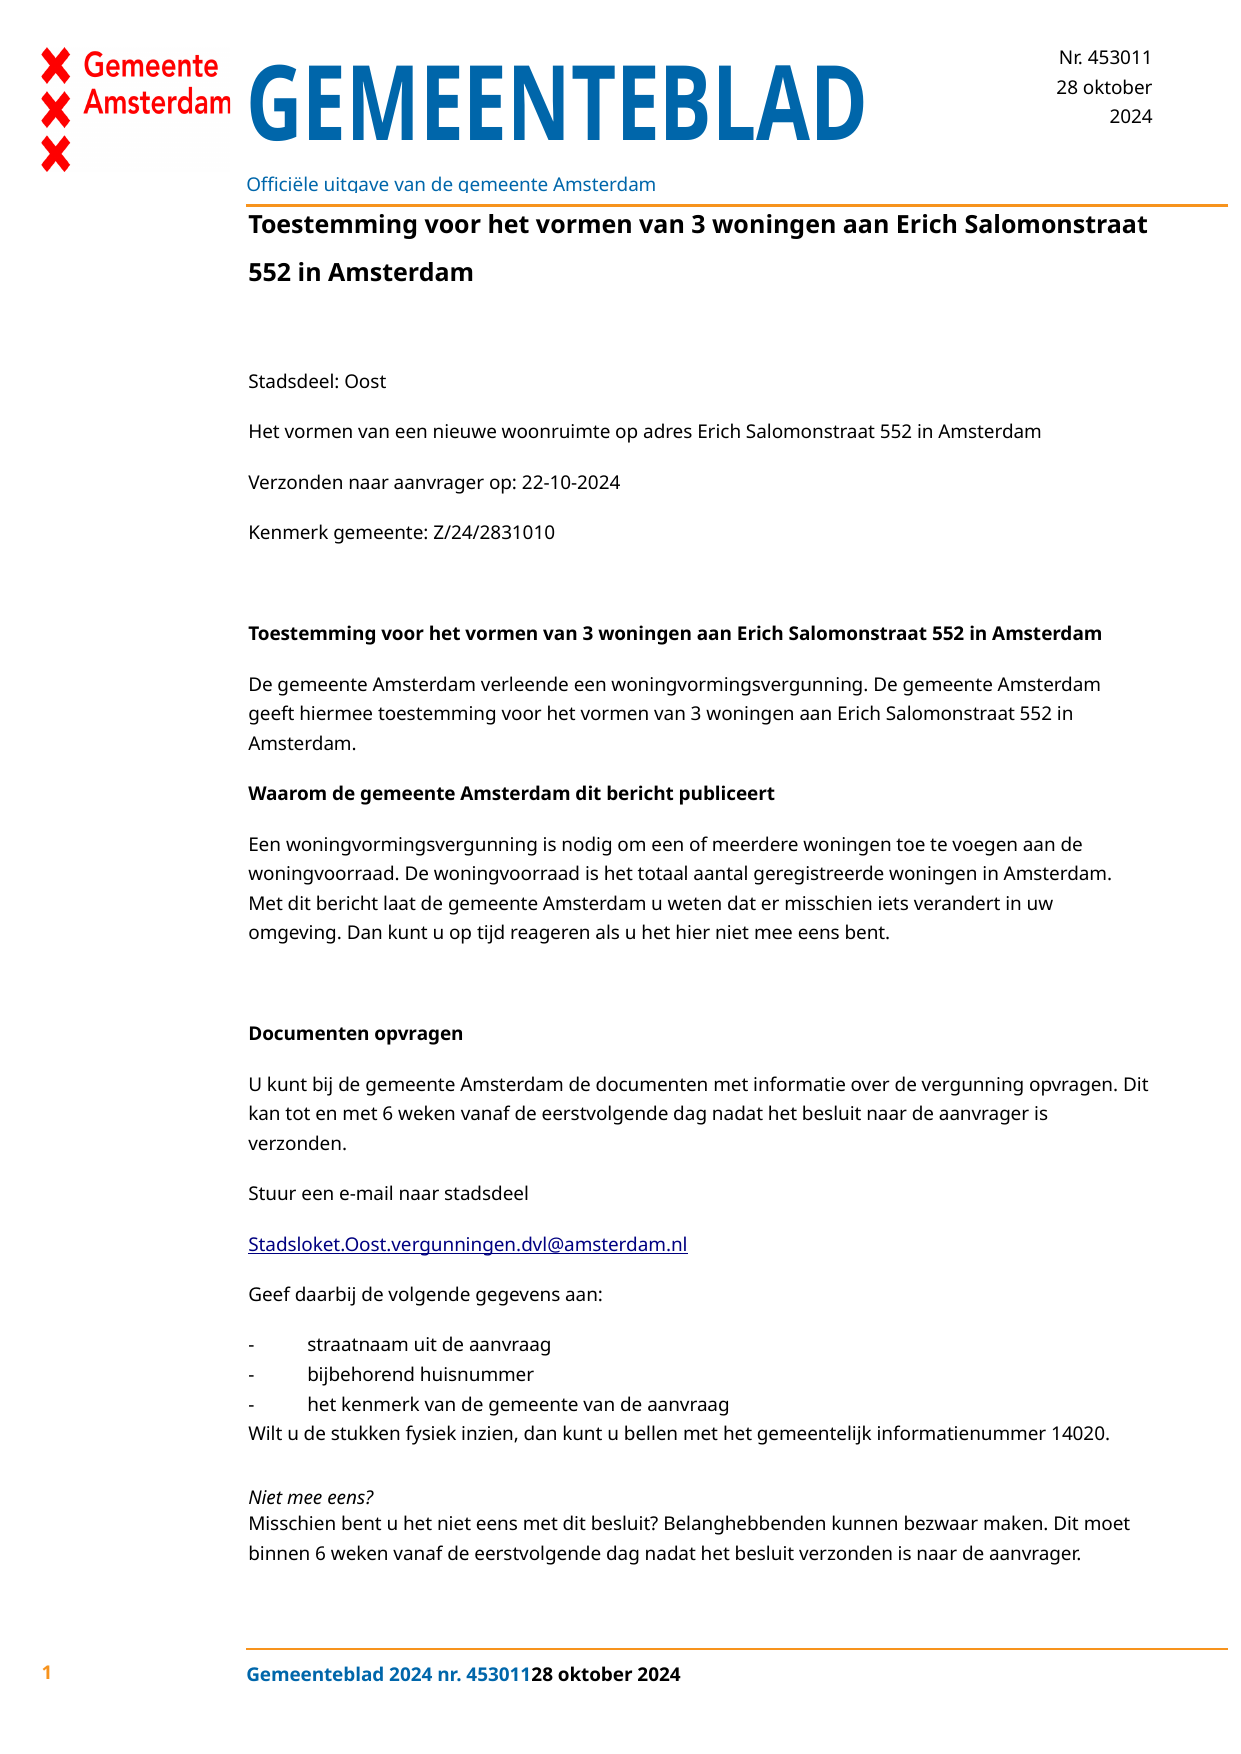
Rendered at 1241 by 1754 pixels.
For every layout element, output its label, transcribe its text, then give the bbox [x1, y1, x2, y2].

text Niet mee eens? [248, 1484, 1152, 1510]
text Kenmerk gemeente: Z/24/2831010 [248, 519, 1152, 545]
text De gemeente Amsterdam verleende een woningvormingsvergunning. De gemeente Amsterdam geeft hiermee toestemming voor het vormen van 3 woningen aan Erich Salomonstraat 552 in Amsterdam. [248, 671, 1152, 756]
text Toestemming voor het vormen van 3 woningen aan Erich Salomonstraat 552 in Amsterdam [248, 207, 1152, 288]
text Documenten opvragen [248, 1020, 1152, 1046]
text Toestemming voor het vormen van 3 woningen aan Erich Salomonstraat 552 in Amsterdam [248, 620, 1152, 646]
list het kenmerk van de gemeente van de aanvraag [248, 1391, 1152, 1417]
picture [41, 47, 231, 172]
list bijbehorend huisnummer [248, 1361, 1152, 1387]
text Misschien bent u het niet eens met dit besluit? Belanghebbenden kunnen bezwaar maken. Dit moet binnen 6 weken vanaf de eerstvolgende dag nadat het besluit verzonden is naar de aanvrager. [248, 1510, 1152, 1565]
text Stuur een e-mail naar stadsdeel [248, 1180, 1152, 1206]
text Waarom de gemeente Amsterdam dit bericht publiceert [248, 780, 1152, 806]
list straatnaam uit de aanvraag [248, 1332, 1152, 1357]
text Stadsloket.Oost.vergunningen.dvl@amsterdam.nl [248, 1231, 1152, 1257]
text Verzonden naar aanvrager op: 22-10-2024 [248, 469, 1152, 495]
text Stadsdeel: Oost [248, 368, 1152, 394]
text Het vormen van een nieuwe woonruimte op adres Erich Salomonstraat 552 in Amsterdam [248, 419, 1152, 444]
text U kunt bij de gemeente Amsterdam de documenten met informatie over de vergunning opvragen. Dit kan tot en met 6 weken vanaf de eerstvolgende dag nadat het besluit naar de aanvrager is verzonden. [248, 1071, 1152, 1156]
text Wilt u de stukken fysiek inzien, dan kunt u bellen met het gemeentelijk informatienummer 14020. [248, 1420, 1152, 1446]
text Een woningvormingsvergunning is nodig om een of meerdere woningen toe te voegen aan de woningvoorraad. De woningvoorraad is het totaal aantal geregistreerde woningen in Amsterdam. Met dit bericht laat de gemeente Amsterdam u weten dat er misschien iets verandert in uw omgeving. Dan kunt u op tijd reageren als u het hier niet mee eens bent. [248, 831, 1152, 945]
text Geef daarbij de volgende gegevens aan: [248, 1281, 1152, 1307]
